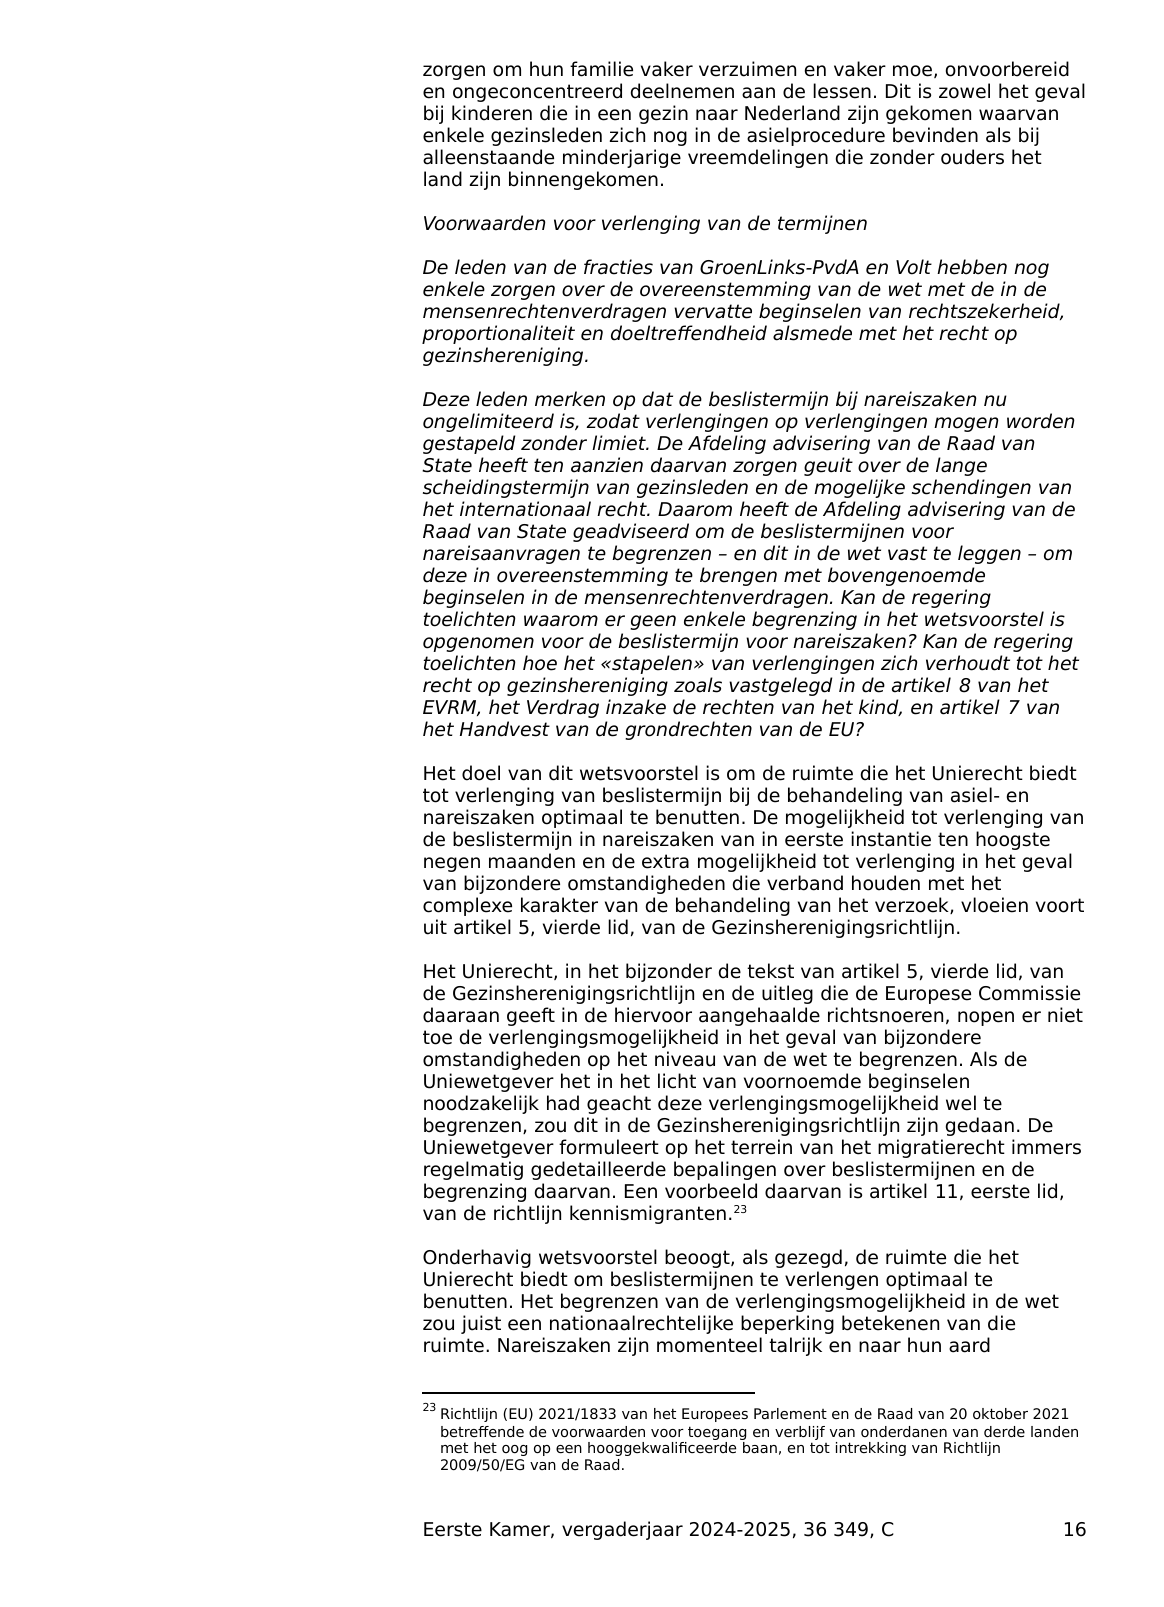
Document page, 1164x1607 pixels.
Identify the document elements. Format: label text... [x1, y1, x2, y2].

text Richtlijn (EU) 2021/1833 van het Europees Parlement en de Raad van 20 oktober 2021 betreffende de voorwaarden voor toegang en verblijf van onderdanen van derde landen met het oog op een hooggekwalificeerde baan, en tot intrekking van Richtlijn 2009/50/EG van de Raad. [422, 1402, 1087, 1474]
subtitle Voorwaarden voor verlenging van de termijnen [422, 213, 1087, 235]
text De leden van de fracties van GroenLinks-PvdA en Volt hebben nog enkele zorgen over de overeenstemming van de wet met de in de mensenrechtenverdragen vervatte beginselen van rechtszekerheid, proportionaliteit en doeltreffendheid alsmede met het recht op gezinshereniging. [422, 257, 1087, 367]
text Het Unierecht, in het bijzonder de tekst van artikel 5, vierde lid, van de Gezinsherenigingsrichtlijn en de uitleg die de Europese Commissie daaraan geeft in de hiervoor aangehaalde richtsnoeren, nopen er niet toe de verlengingsmogelijkheid in het geval van bijzondere omstandigheden op het niveau van de wet te begrenzen. Als de Uniewetgever het in het licht van voornoemde beginselen noodzakelijk had geacht deze verlengingsmogelijkheid wel te begrenzen, zou dit in de Gezinsherenigingsrichtlijn zijn gedaan. De Uniewetgever formuleert op het terrein van het migratierecht immers regelmatig gedetailleerde bepalingen over beslistermijnen en de begrenzing daarvan. Een voorbeeld daarvan is artikel 11, eerste lid, van de richtlijn kennismigranten. [422, 961, 1087, 1225]
text Het doel van dit wetsvoorstel is om de ruimte die het Unierecht biedt tot verlenging van beslistermijn bij de behandeling van asiel- en nareiszaken optimaal te benutten. De mogelijkheid tot verlenging van de beslistermijn in nareiszaken van in eerste instantie ten hoogste negen maanden en de extra mogelijkheid tot verlenging in het geval van bijzondere omstandigheden die verband houden met het complexe karakter van de behandeling van het verzoek, vloeien voort uit artikel 5, vierde lid, van de Gezinsherenigingsrichtlijn. [422, 763, 1087, 939]
text Onderhavig wetsvoorstel beoogt, als gezegd, de ruimte die het Unierecht biedt om beslistermijnen te verlengen optimaal te benutten. Het begrenzen van de verlengingsmogelijkheid in de wet zou juist een nationaalrechtelijke beperking betekenen van die ruimte. Nareiszaken zijn momenteel talrijk en naar hun aard [422, 1247, 1087, 1357]
text zorgen om hun familie vaker verzuimen en vaker moe, onvoorbereid en ongeconcentreerd deelnemen aan de lessen. Dit is zowel het geval bij kinderen die in een gezin naar Nederland zijn gekomen waarvan enkele gezinsleden zich nog in de asielprocedure bevinden als bij alleenstaande minderjarige vreemdelingen die zonder ouders het land zijn binnengekomen. [422, 59, 1087, 191]
text Deze leden merken op dat de beslistermijn bij nareiszaken nu ongelimiteerd is, zodat verlengingen op verlengingen mogen worden gestapeld zonder limiet. De Afdeling advisering van de Raad van State heeft ten aanzien daarvan zorgen geuit over de lange scheidingstermijn van gezinsleden en de mogelijke schendingen van het internationaal recht. Daarom heeft de Afdeling advisering van de Raad van State geadviseerd om de beslistermijnen voor nareisaanvragen te begrenzen – en dit in de wet vast te leggen – om deze in overeenstemming te brengen met bovengenoemde beginselen in de mensenrechtenverdragen. Kan de regering toelichten waarom er geen enkele begrenzing in het wetsvoorstel is opgenomen voor de beslistermijn voor nareiszaken? Kan de regering toelichten hoe het «stapelen» van verlengingen zich verhoudt tot het recht op gezinshereniging zoals vastgelegd in de artikel 8 van het EVRM, het Verdrag inzake de rechten van het kind, en artikel 7 van het Handvest van de grondrechten van de EU? [422, 389, 1087, 741]
